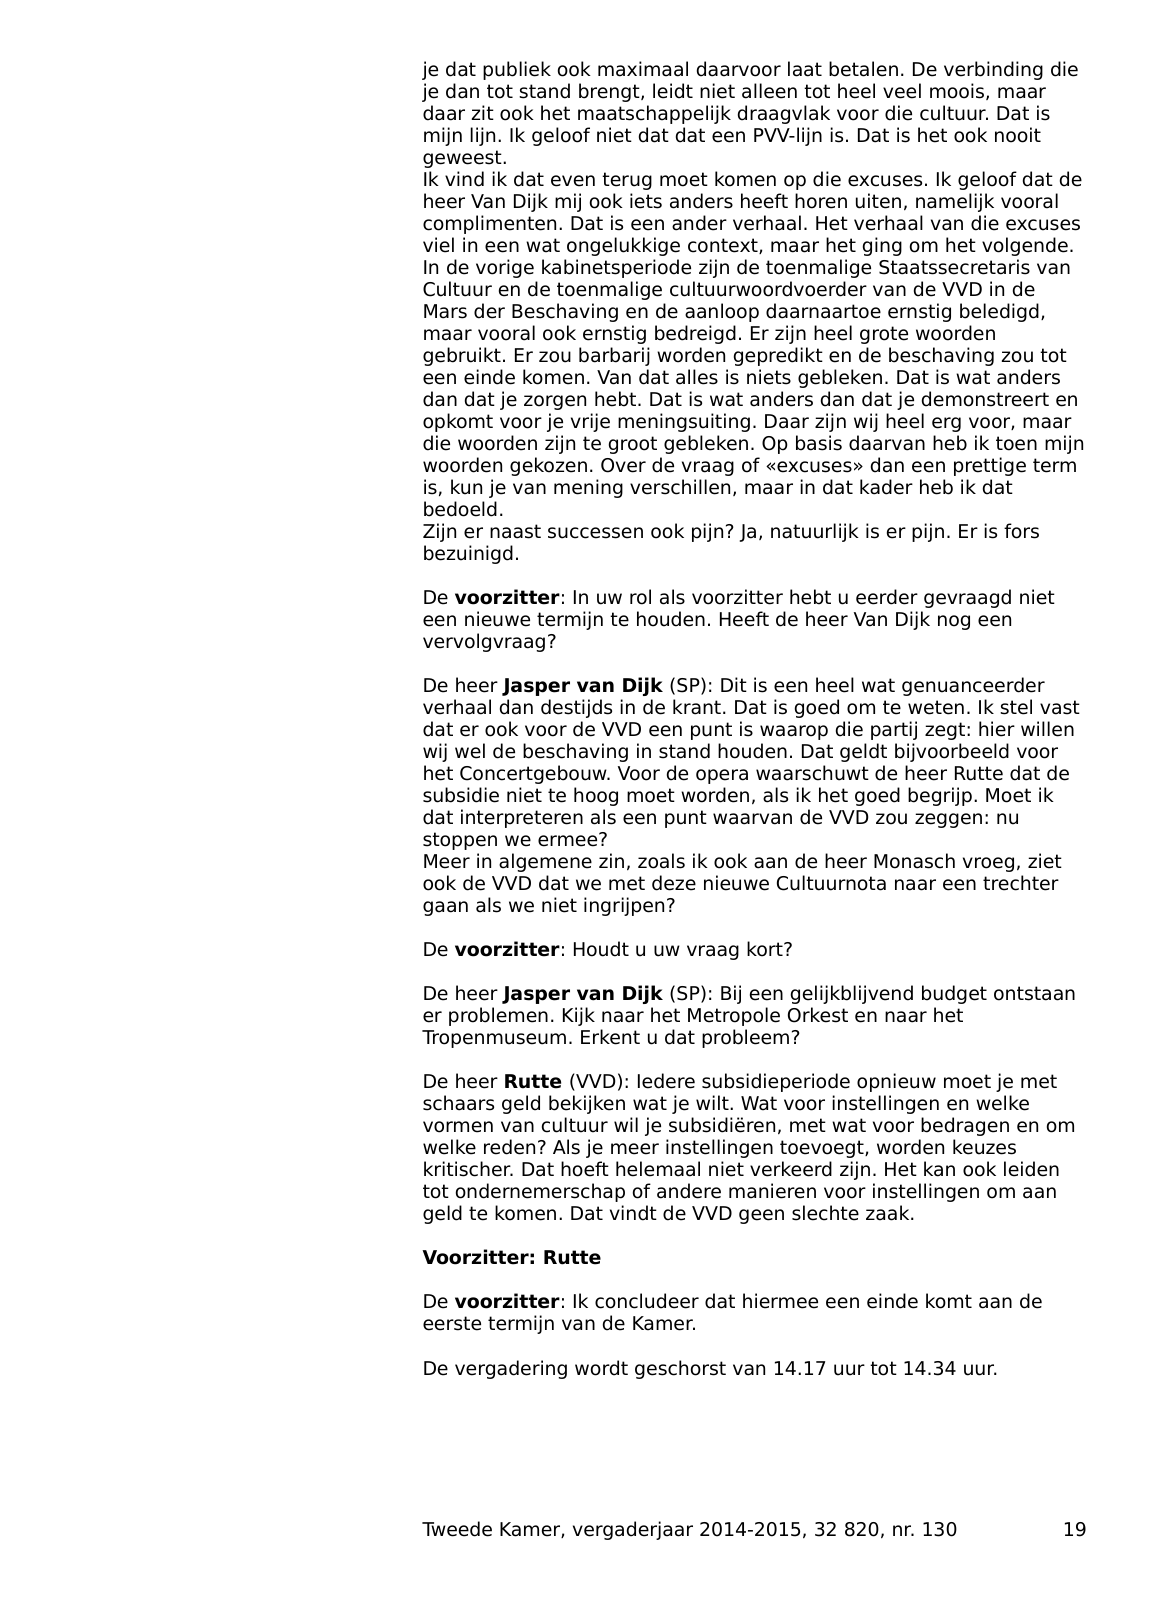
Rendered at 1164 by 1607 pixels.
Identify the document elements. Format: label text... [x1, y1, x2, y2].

text De heer Jasper van Dijk (SP): Dit is een heel wat genuanceerder verhaal dan destijds in de krant. Dat is goed om te weten. Ik stel vast dat er ook voor de VVD een punt is waarop die partij zegt: hier willen wij wel de beschaving in stand houden. Dat geldt bijvoorbeeld voor het Concertgebouw. Voor de opera waarschuwt de heer Rutte dat de subsidie niet te hoog moet worden, als ik het goed begrijp. Moet ik dat interpreteren als een punt waarvan de VVD zou zeggen: nu stoppen we ermee? [422, 675, 1087, 851]
text De voorzitter: Houdt u uw vraag kort? [422, 939, 1087, 961]
text De heer Rutte (VVD): Iedere subsidieperiode opnieuw moet je met schaars geld bekijken wat je wilt. Wat voor instellingen en welke vormen van cultuur wil je subsidiëren, met wat voor bedragen en om welke reden? Als je meer instellingen toevoegt, worden keuzes kritischer. Dat hoeft helemaal niet verkeerd zijn. Het kan ook leiden tot ondernemerschap of andere manieren voor instellingen om aan geld te komen. Dat vindt de VVD geen slechte zaak. [422, 1071, 1087, 1225]
text Ik vind ik dat even terug moet komen op die excuses. Ik geloof dat de heer Van Dijk mij ook iets anders heeft horen uiten, namelijk vooral complimenten. Dat is een ander verhaal. Het verhaal van die excuses viel in een wat ongelukkige context, maar het ging om het volgende. In de vorige kabinetsperiode zijn de toenmalige Staatssecretaris van Cultuur en de toenmalige cultuurwoordvoerder van de VVD in de Mars der Beschaving en de aanloop daarnaartoe ernstig beledigd, maar vooral ook ernstig bedreigd. Er zijn heel grote woorden gebruikt. Er zou barbarij worden gepredikt en de beschaving zou tot een einde komen. Van dat alles is niets gebleken. Dat is wat anders dan dat je zorgen hebt. Dat is wat anders dan dat je demonstreert en opkomt voor je vrije meningsuiting. Daar zijn wij heel erg voor, maar die woorden zijn te groot gebleken. Op basis daarvan heb ik toen mijn woorden gekozen. Over de vraag of «excuses» dan een prettige term is, kun je van mening verschillen, maar in dat kader heb ik dat bedoeld. [422, 169, 1087, 521]
text De heer Jasper van Dijk (SP): Bij een gelijkblijvend budget ontstaan er problemen. Kijk naar het Metropole Orkest en naar het Tropenmuseum. Erkent u dat probleem? [422, 983, 1087, 1049]
text De vergadering wordt geschorst van 14.17 uur tot 14.34 uur. [422, 1357, 1087, 1379]
text Meer in algemene zin, zoals ik ook aan de heer Monasch vroeg, ziet ook de VVD dat we met deze nieuwe Cultuurnota naar een trechter gaan als we niet ingrijpen? [422, 851, 1087, 917]
text je dat publiek ook maximaal daarvoor laat betalen. De verbinding die je dan tot stand brengt, leidt niet alleen tot heel veel moois, maar daar zit ook het maatschappelijk draagvlak voor die cultuur. Dat is mijn lijn. Ik geloof niet dat dat een PVV-lijn is. Dat is het ook nooit geweest. [422, 59, 1087, 169]
text Voorzitter: Rutte [422, 1247, 1087, 1269]
text De voorzitter: Ik concludeer dat hiermee een einde komt aan de eerste termijn van de Kamer. [422, 1291, 1087, 1335]
text De voorzitter: In uw rol als voorzitter hebt u eerder gevraagd niet een nieuwe termijn te houden. Heeft de heer Van Dijk nog een vervolgvraag? [422, 587, 1087, 653]
text Zijn er naast successen ook pijn? Ja, natuurlijk is er pijn. Er is fors bezuinigd. [422, 521, 1087, 564]
